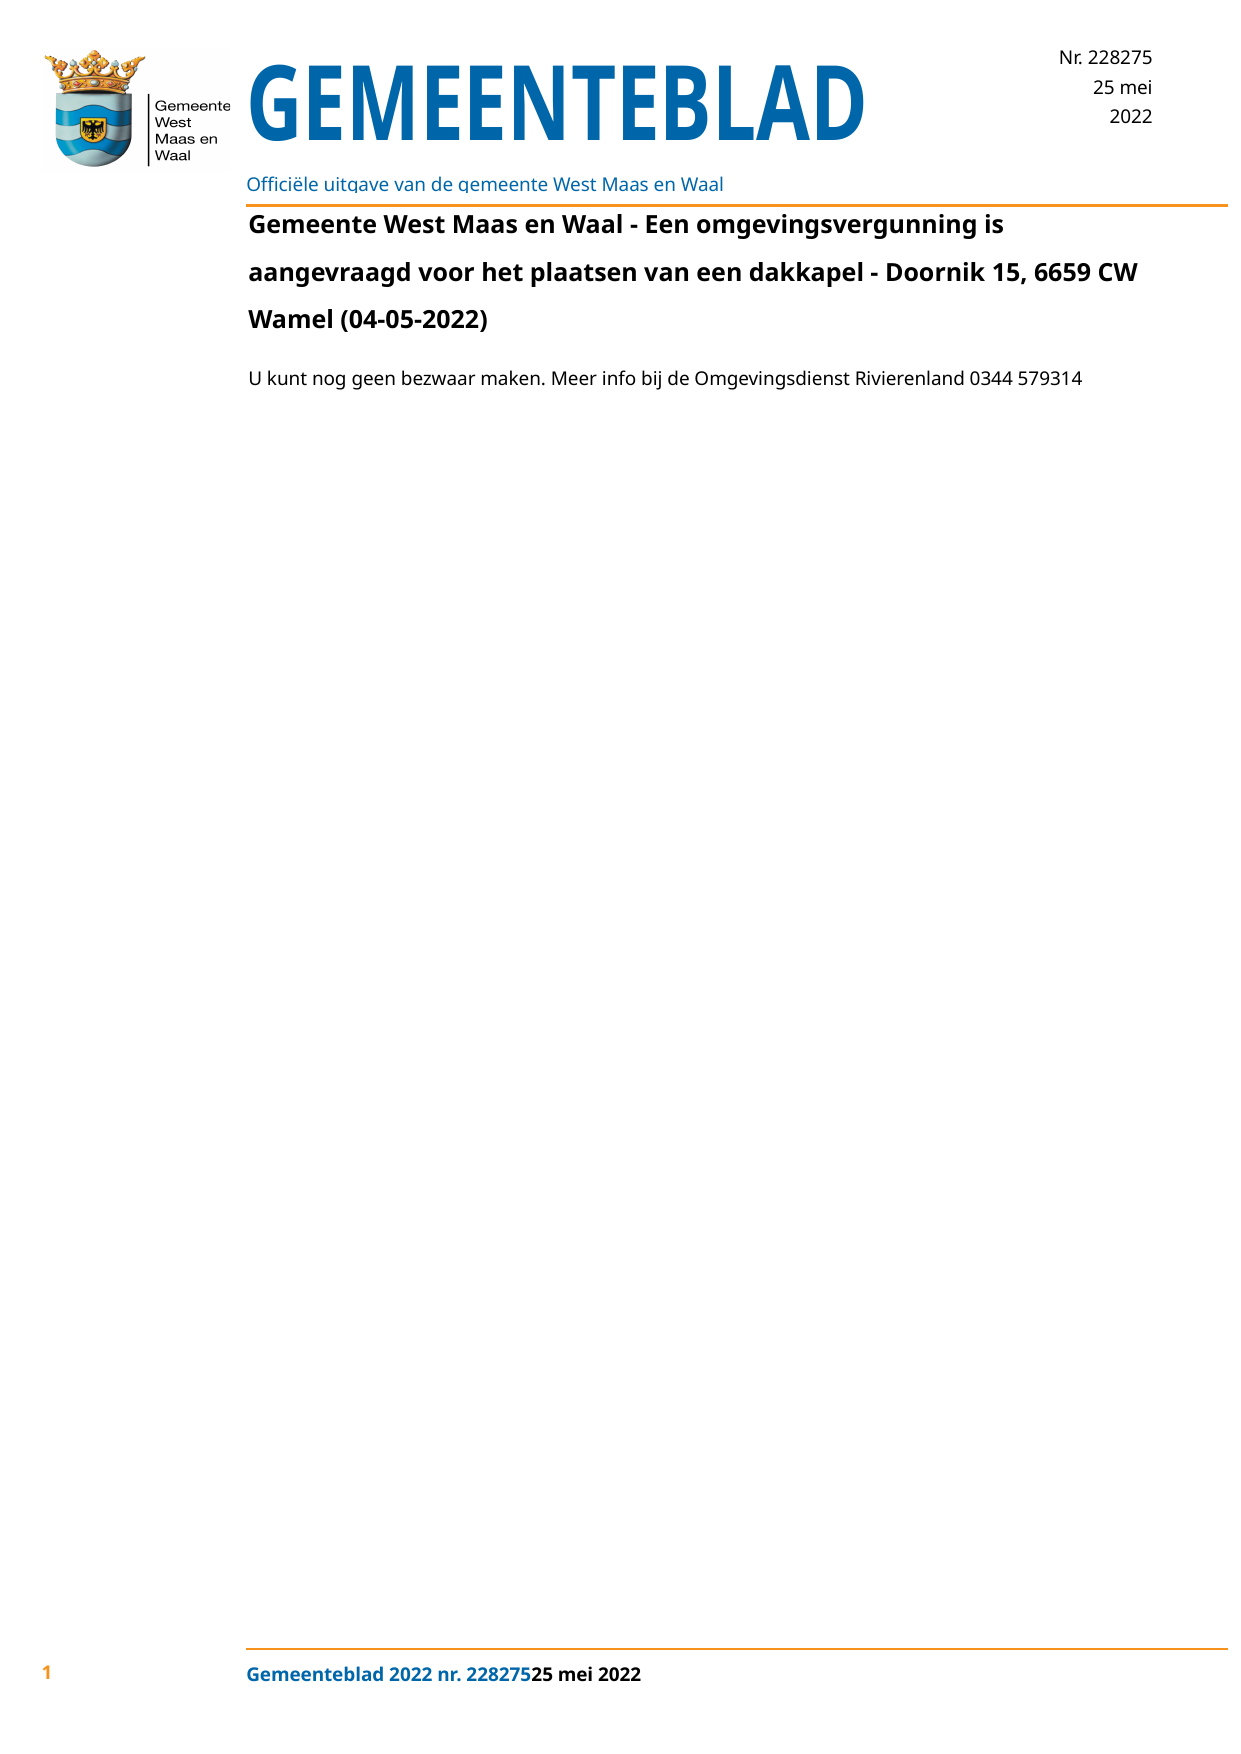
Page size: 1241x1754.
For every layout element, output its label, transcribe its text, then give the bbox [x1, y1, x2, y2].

picture [41, 47, 231, 172]
text Gemeente West Maas en Waal - Een omgevingsvergunning is aangevraagd voor het plaatsen van een dakkapel - Doornik 15, 6659 CW Wamel (04-05-2022) [248, 207, 1152, 336]
text U kunt nog geen bezwaar maken. Meer info bij de Omgevingsdienst Rivierenland 0344 579314 [248, 366, 1152, 391]
